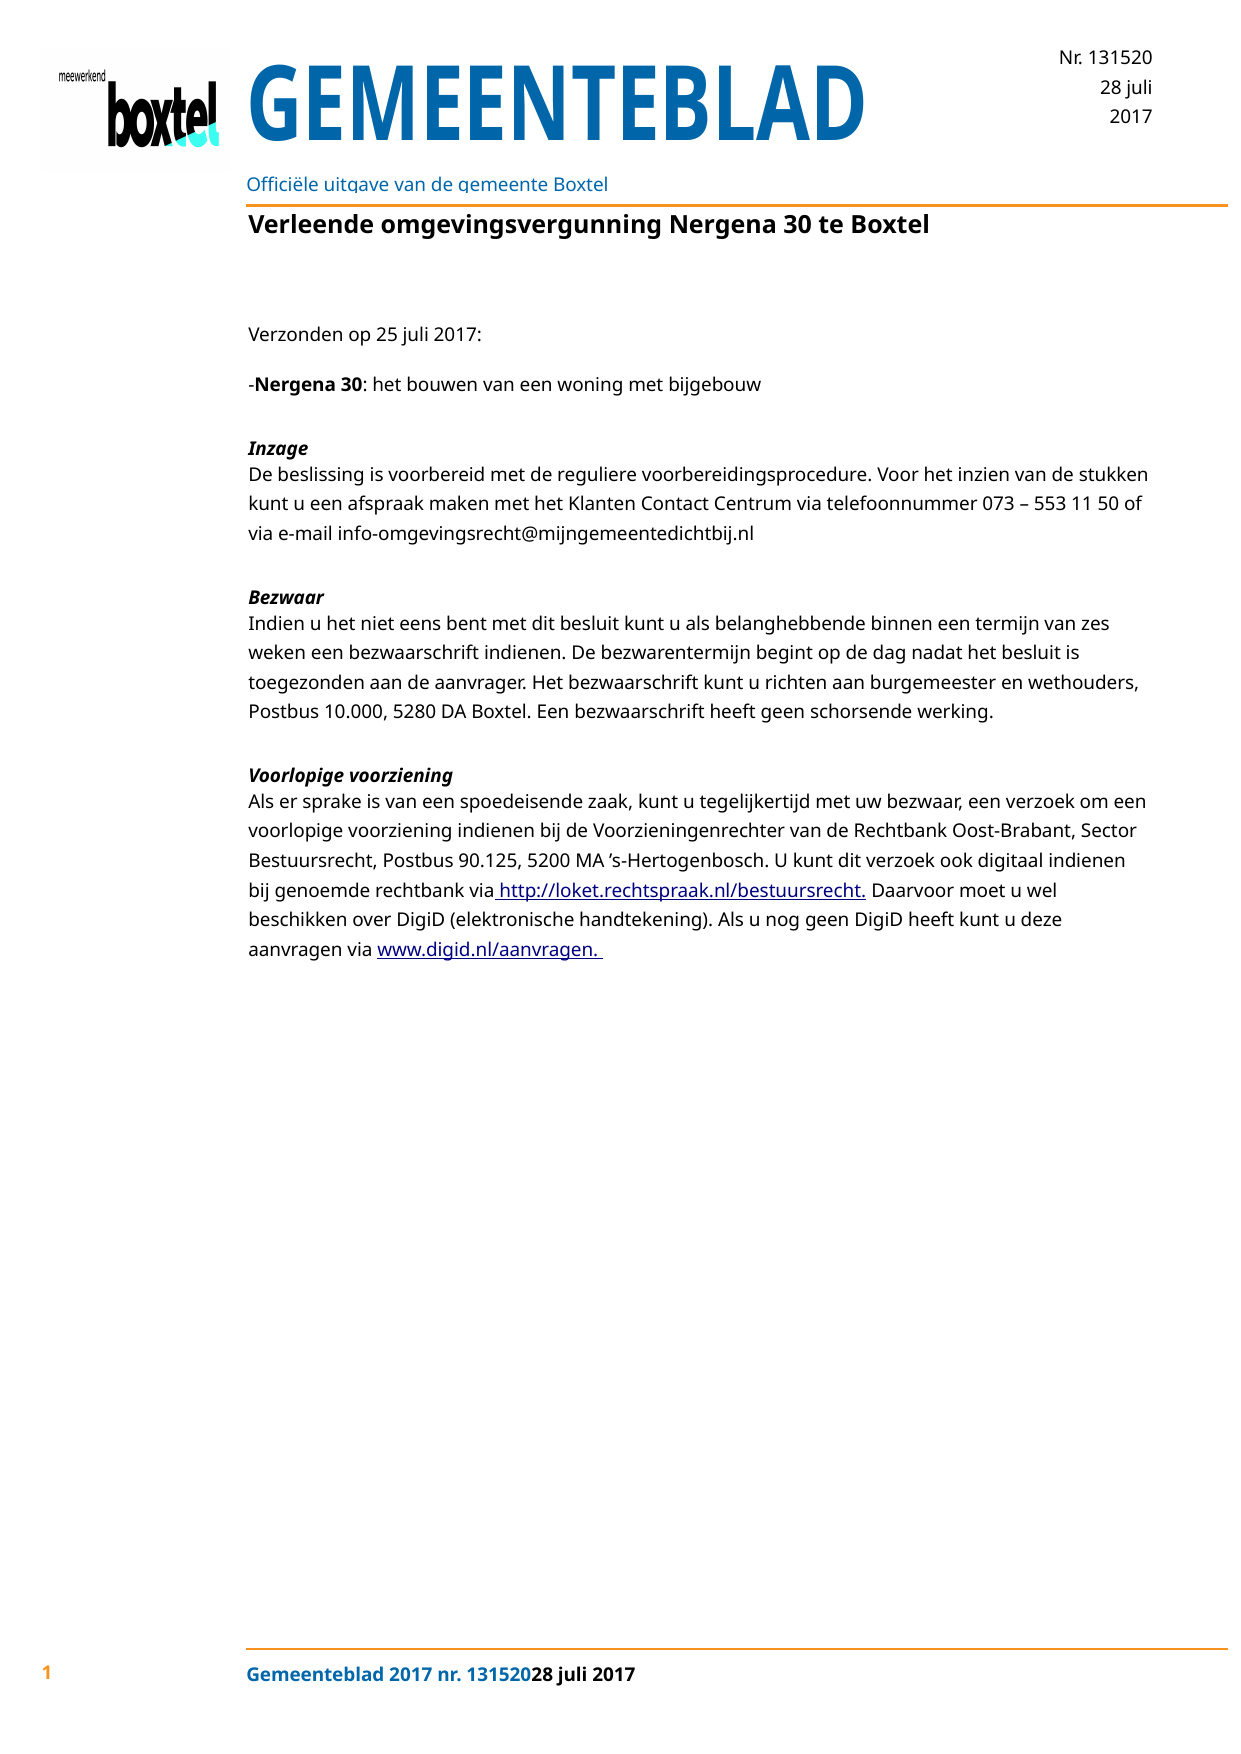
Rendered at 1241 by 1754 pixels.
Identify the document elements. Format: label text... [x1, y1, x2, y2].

text Bezwaar [248, 584, 1152, 610]
text Verzonden op 25 juli 2017: [248, 321, 1152, 346]
text Als er sprake is van een spoedeisende zaak, kunt u tegelijkertijd met uw bezwaar, een verzoek om een voorlopige voorziening indienen bij de Voorzieningenrechter van de Rechtbank Oost-Brabant, Sector Bestuursrecht, Postbus 90.125, 5200 MA ’s-Hertogenbosch. U kunt dit verzoek ook digitaal indienen bij genoemde rechtbank via http://loket.rechtspraak.nl/bestuursrecht. Daarvoor moet u wel beschikken over DigiD (elektronische handtekening). Als u nog geen DigiD heeft kunt u deze aanvragen via www.digid.nl/aanvragen. [248, 788, 1152, 962]
text -Nergena 30: het bouwen van een woning met bijgebouw [248, 371, 1152, 397]
text Indien u het niet eens bent met dit besluit kunt u als belanghebbende binnen een termijn van zes weken een bezwaarschrift indienen. De bezwarentermijn begint op de dag nadat het besluit is toegezonden aan de aanvrager. Het bezwaarschrift kunt u richten aan burgemeester en wethouders, Postbus 10.000, 5280 DA Boxtel. Een bezwaarschrift heeft geen schorsende werking. [248, 610, 1152, 724]
text Inzage [248, 435, 1152, 461]
text Verleende omgevingsvergunning Nergena 30 te Boxtel [248, 207, 1152, 241]
text De beslissing is voorbereid met de reguliere voorbereidingsprocedure. Voor het inzien van de stukken kunt u een afspraak maken met het Klanten Contact Centrum via telefoonnummer 073 – 553 11 50 of via e-mail info-omgevingsrecht@mijngemeentedichtbij.nl [248, 461, 1152, 546]
picture [41, 47, 231, 172]
text Voorlopige voorziening [248, 762, 1152, 788]
